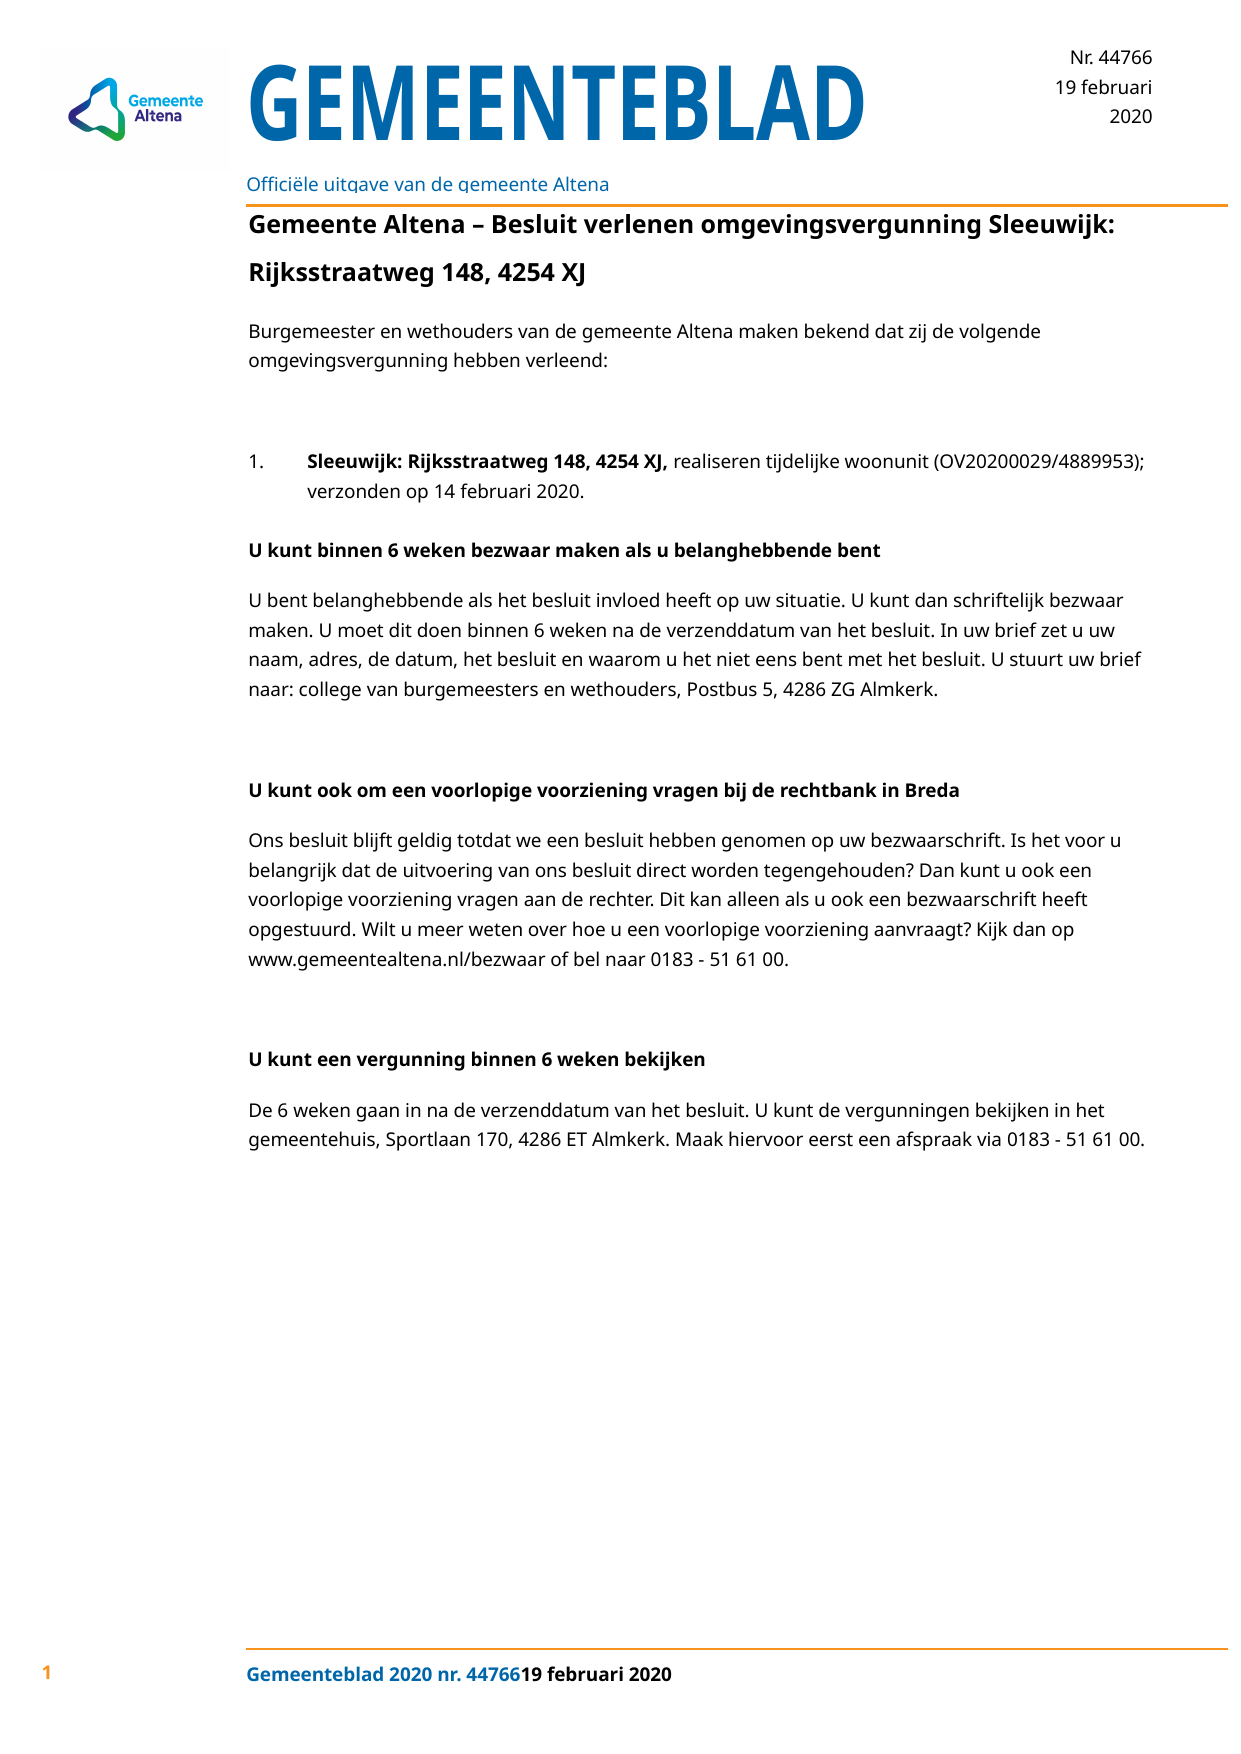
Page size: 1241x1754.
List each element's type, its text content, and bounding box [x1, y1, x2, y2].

text U kunt binnen 6 weken bezwaar maken als u belanghebbende bent [248, 537, 1152, 563]
text Ons besluit blijft geldig totdat we een besluit hebben genomen op uw bezwaarschrift. Is het voor u belangrijk dat de uitvoering van ons besluit direct worden tegengehouden? Dan kunt u ook een voorlopige voorziening vragen aan de rechter. Dit kan alleen als u ook een bezwaarschrift heeft opgestuurd. Wilt u meer weten over hoe u een voorlopige voorziening aanvraagt? Kijk dan op www.gemeentealtena.nl/bezwaar of bel naar 0183 - 51 61 00. [248, 827, 1152, 972]
text Gemeente Altena – Besluit verlenen omgevingsvergunning Sleeuwijk: Rijksstraatweg 148, 4254 XJ [248, 207, 1152, 288]
text De 6 weken gaan in na de verzenddatum van het besluit. U kunt de vergunningen bekijken in het gemeentehuis, Sportlaan 170, 4286 ET Almkerk. Maak hiervoor eerst een afspraak via 0183 - 51 61 00. [248, 1097, 1152, 1152]
text U bent belanghebbende als het besluit invloed heeft op uw situatie. U kunt dan schriftelijk bezwaar maken. U moet dit doen binnen 6 weken na de verzenddatum van het besluit. In uw brief zet u uw naam, adres, de datum, het besluit en waarom u het niet eens bent met het besluit. U stuurt uw brief naar: college van burgemeesters en wethouders, Postbus 5, 4286 ZG Almkerk. [248, 587, 1152, 702]
text U kunt ook om een voorlopige voorziening vragen bij de rechtbank in Breda [248, 777, 1152, 803]
text Burgemeester en wethouders van de gemeente Altena maken bekend dat zij de volgende omgevingsvergunning hebben verleend: [248, 318, 1152, 373]
list Sleeuwijk: Rijksstraatweg 148, 4254 XJ, realiseren tijdelijke woonunit (OV20200029/4889953); verzonden op 14 februari 2020. [248, 448, 1152, 504]
picture [41, 47, 231, 172]
text U kunt een vergunning binnen 6 weken bekijken [248, 1047, 1152, 1072]
